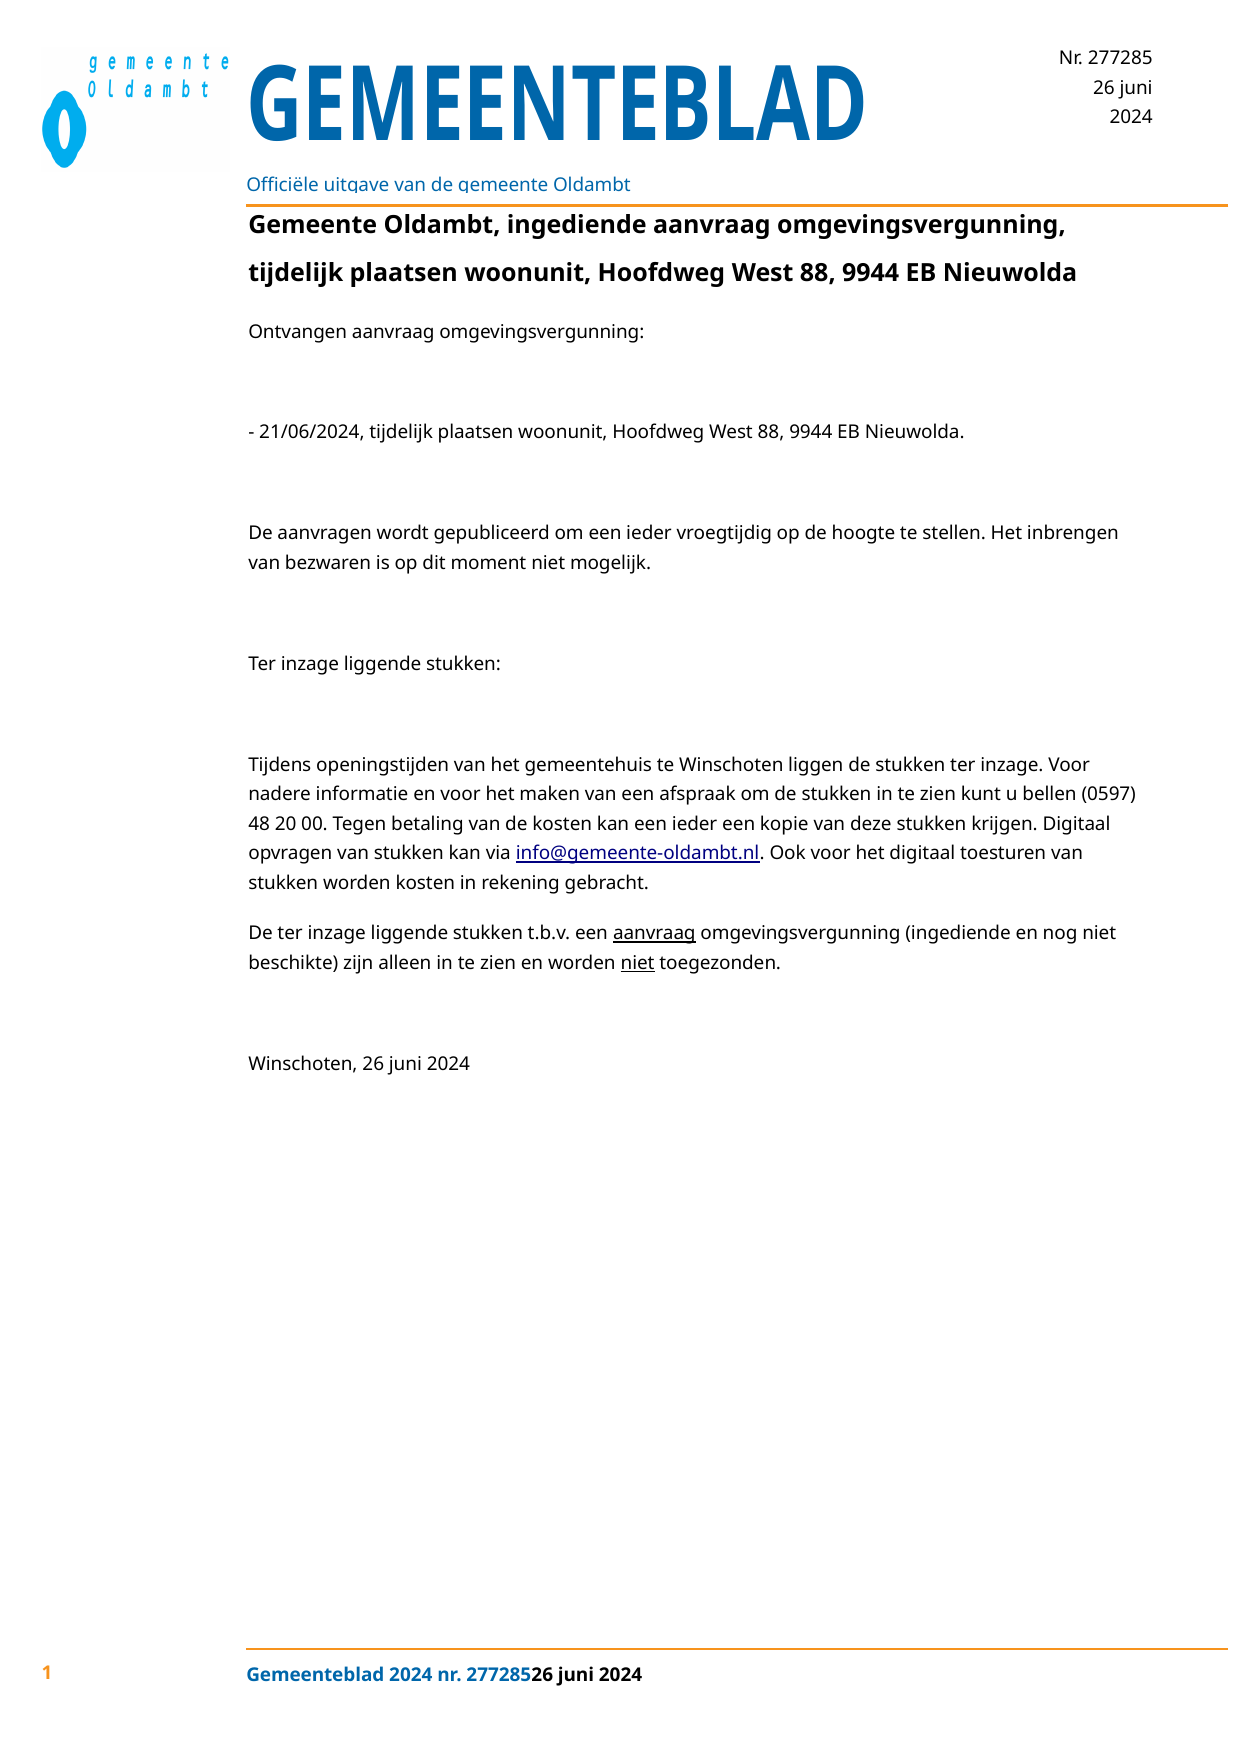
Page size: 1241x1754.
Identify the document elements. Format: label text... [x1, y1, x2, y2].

picture [41, 47, 231, 172]
text Gemeente Oldambt, ingediende aanvraag omgevingsvergunning, tijdelijk plaatsen woonunit, Hoofdweg West 88, 9944 EB Nieuwolda [248, 207, 1152, 288]
text Winschoten, 26 juni 2024 [248, 1050, 1152, 1076]
text De aanvragen wordt gepubliceerd om een ieder vroegtijdig op de hoogte te stellen. Het inbrengen van bezwaren is op dit moment niet mogelijk. [248, 519, 1152, 575]
text Ontvangen aanvraag omgevingsvergunning: [248, 318, 1152, 344]
text De ter inzage liggende stukken t.b.v. een aanvraag omgevingsvergunning (ingediende en nog niet beschikte) zijn alleen in te zien en worden niet toegezonden. [248, 919, 1152, 975]
text Tijdens openingstijden van het gemeentehuis te Winschoten liggen de stukken ter inzage. Voor nadere informatie en voor het maken van een afspraak om de stukken in te zien kunt u bellen (0597) 48 20 00. Tegen betaling van de kosten kan een ieder een kopie van deze stukken krijgen. Digitaal opvragen van stukken kan via info@gemeente-oldambt.nl. Ook voor het digitaal toesturen van stukken worden kosten in rekening gebracht. [248, 751, 1152, 895]
text - 21/06/2024, tijdelijk plaatsen woonunit, Hoofdweg West 88, 9944 EB Nieuwolda. [248, 419, 1152, 444]
text Ter inzage liggende stukken: [248, 650, 1152, 676]
